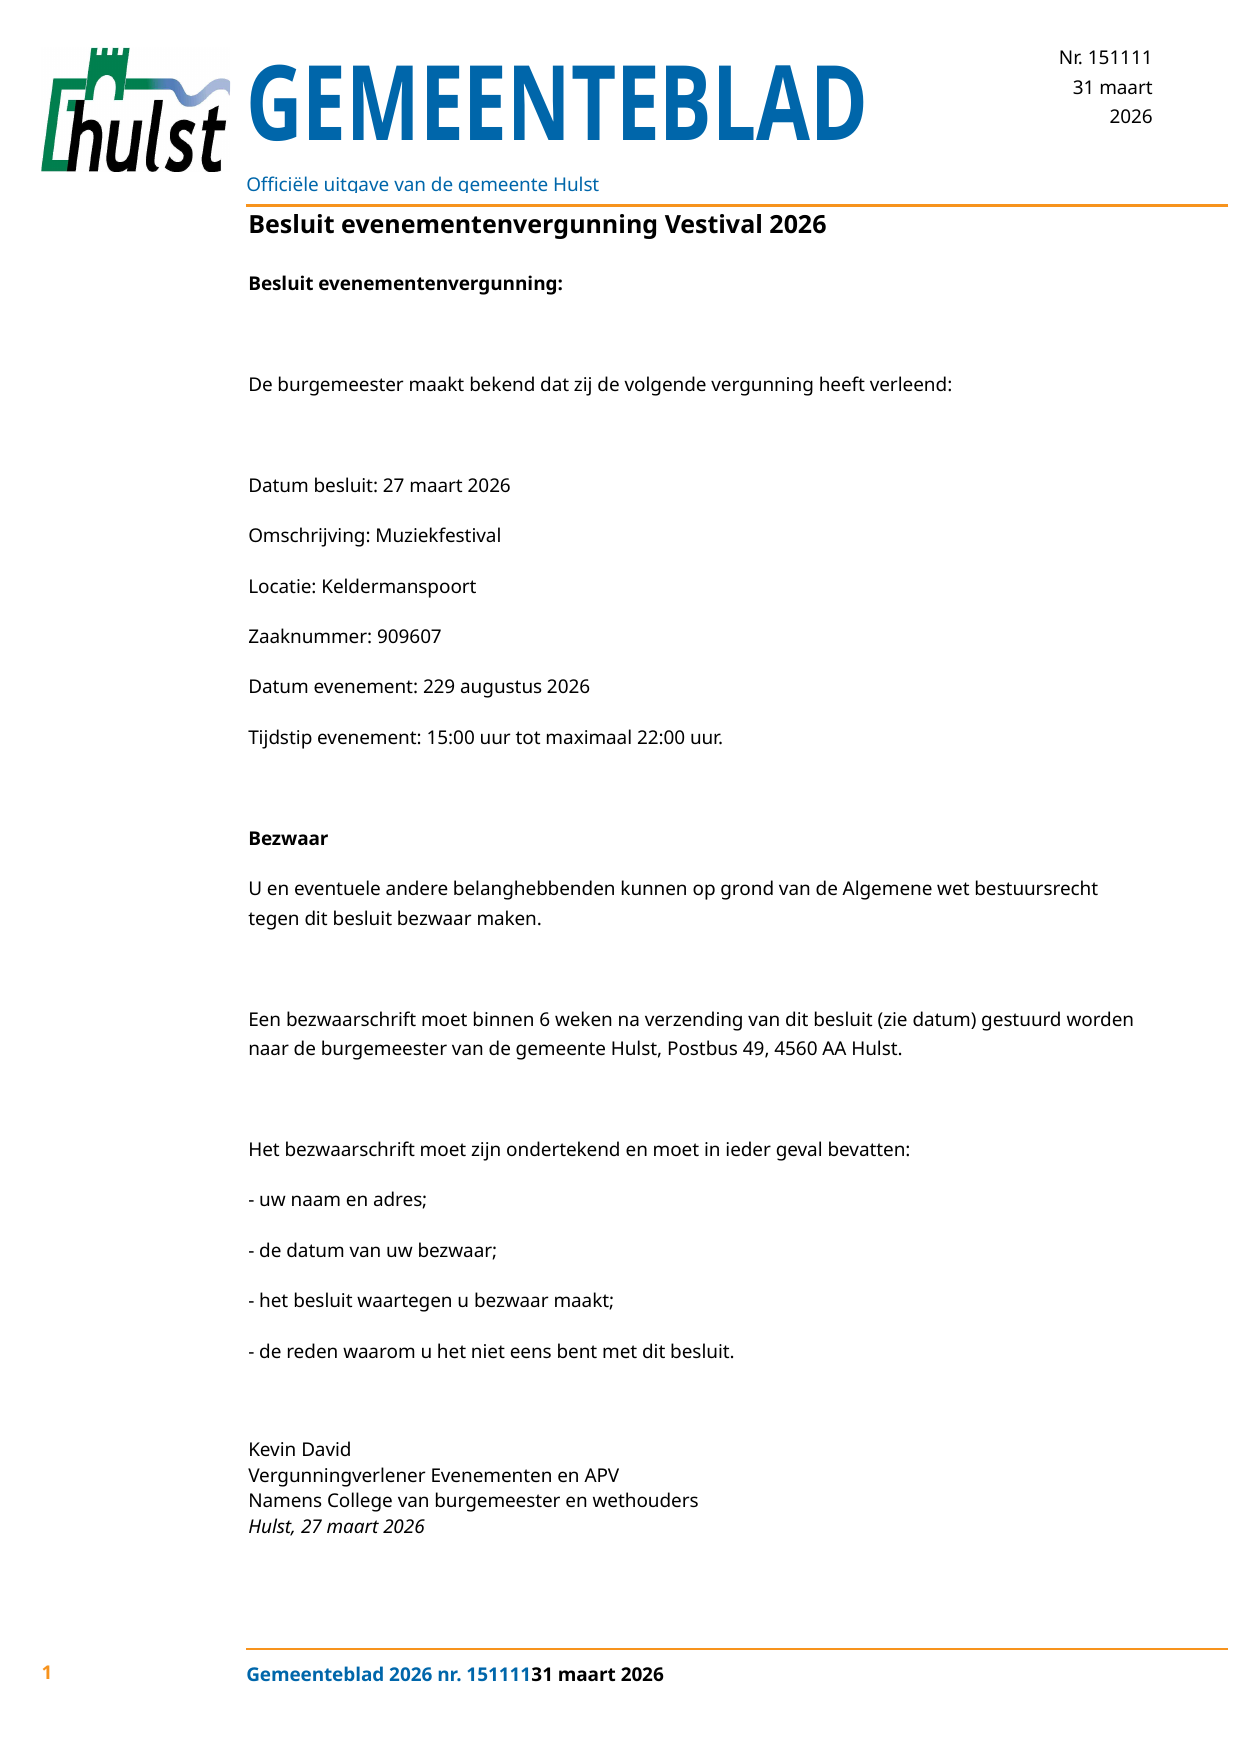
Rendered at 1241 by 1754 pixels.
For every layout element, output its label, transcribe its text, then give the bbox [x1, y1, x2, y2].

text Het bezwaarschrift moet zijn ondertekend en moet in ieder geval bevatten: [248, 1136, 1152, 1162]
text - uw naam en adres; [248, 1187, 1152, 1212]
text Zaaknummer: 909607 [248, 623, 1152, 649]
text Datum evenement: 229 augustus 2026 [248, 674, 1152, 699]
text Locatie: Keldermanspoort [248, 573, 1152, 598]
text Kevin David [248, 1436, 1152, 1462]
text Hulst, 27 maart 2026 [248, 1513, 1152, 1539]
text Omschrijving: Muziekfestival [248, 522, 1152, 548]
text Besluit evenementenvergunning Vestival 2026 [248, 207, 1152, 241]
text Bezwaar [248, 825, 1152, 851]
text De burgemeester maakt bekend dat zij de volgende vergunning heeft verleend: [248, 371, 1152, 397]
text U en eventuele andere belanghebbenden kunnen op grond van de Algemene wet bestuursrecht tegen dit besluit bezwaar maken. [248, 875, 1152, 931]
text - de reden waarom u het niet eens bent met dit besluit. [248, 1338, 1152, 1363]
text Datum besluit: 27 maart 2026 [248, 472, 1152, 498]
text Namens College van burgemeester en wethouders [248, 1487, 1152, 1513]
text - het besluit waartegen u bezwaar maakt; [248, 1287, 1152, 1313]
text - de datum van uw bezwaar; [248, 1237, 1152, 1263]
text Vergunningverlener Evenementen en APV [248, 1462, 1152, 1487]
text Besluit evenementenvergunning: [248, 270, 1152, 296]
text Een bezwaarschrift moet binnen 6 weken na verzending van dit besluit (zie datum) gestuurd worden naar de burgemeester van de gemeente Hulst, Postbus 49, 4560 AA Hulst. [248, 1006, 1152, 1061]
picture [41, 47, 231, 172]
text Tijdstip evenement: 15:00 uur tot maximaal 22:00 uur. [248, 724, 1152, 750]
